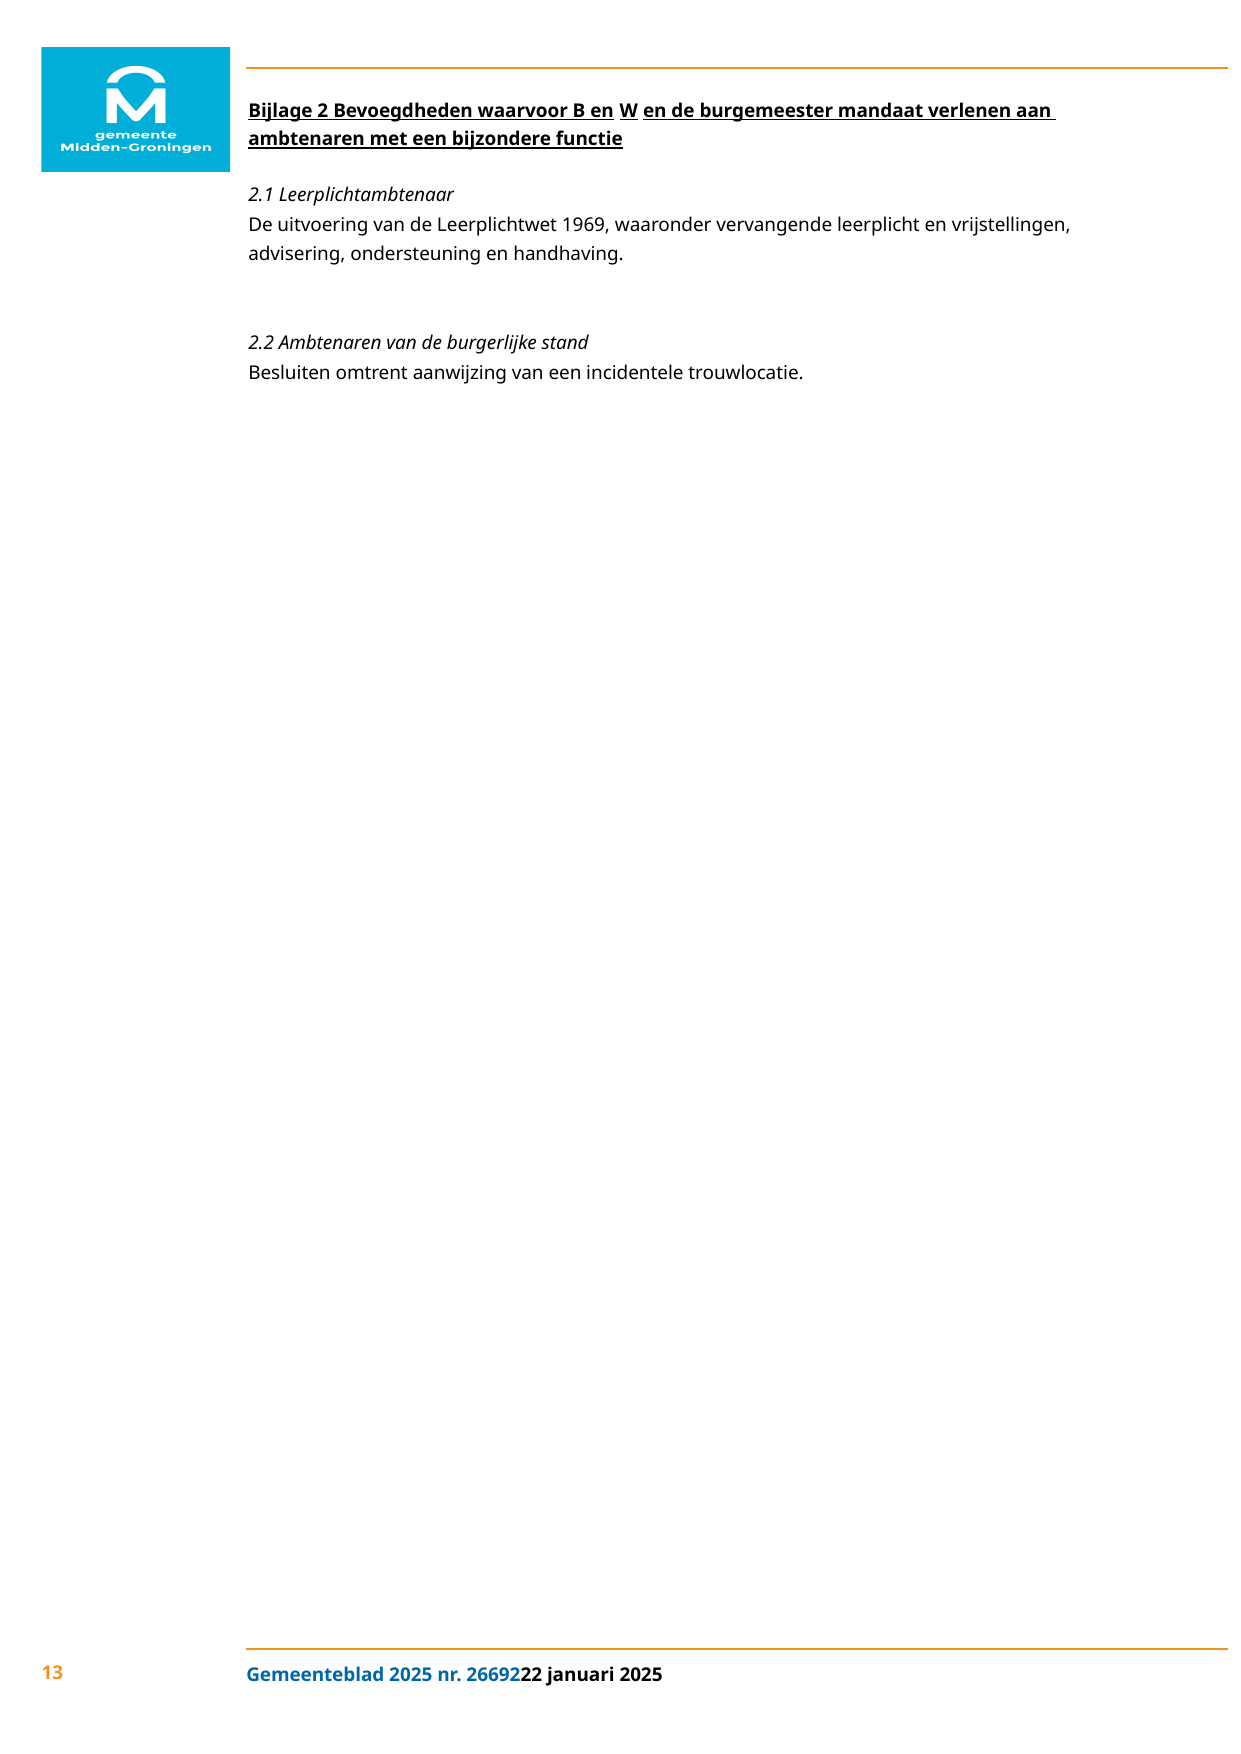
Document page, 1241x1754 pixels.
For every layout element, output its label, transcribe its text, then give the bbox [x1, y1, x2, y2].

text Bijlage 2 Bevoegdheden waarvoor B en W en de burgemeester mandaat verlenen aan ambtenaren met een bijzondere functie [248, 95, 1152, 152]
picture [184, 146, 190, 153]
picture [107, 89, 165, 122]
text De uitvoering van de Leerplichtwet 1969, waaronder vervangende leerplicht en vrijstellingen, advisering, ondersteuning en handhaving. [248, 211, 1152, 266]
text Besluiten omtrent aanwijzing van een incidentele trouwlocatie. [248, 359, 1152, 384]
text 2.1 Leerplichtambtenaar [248, 181, 1152, 207]
picture [108, 66, 164, 82]
text 2.2 Ambtenaren van de burgerlijke stand [248, 329, 1152, 355]
